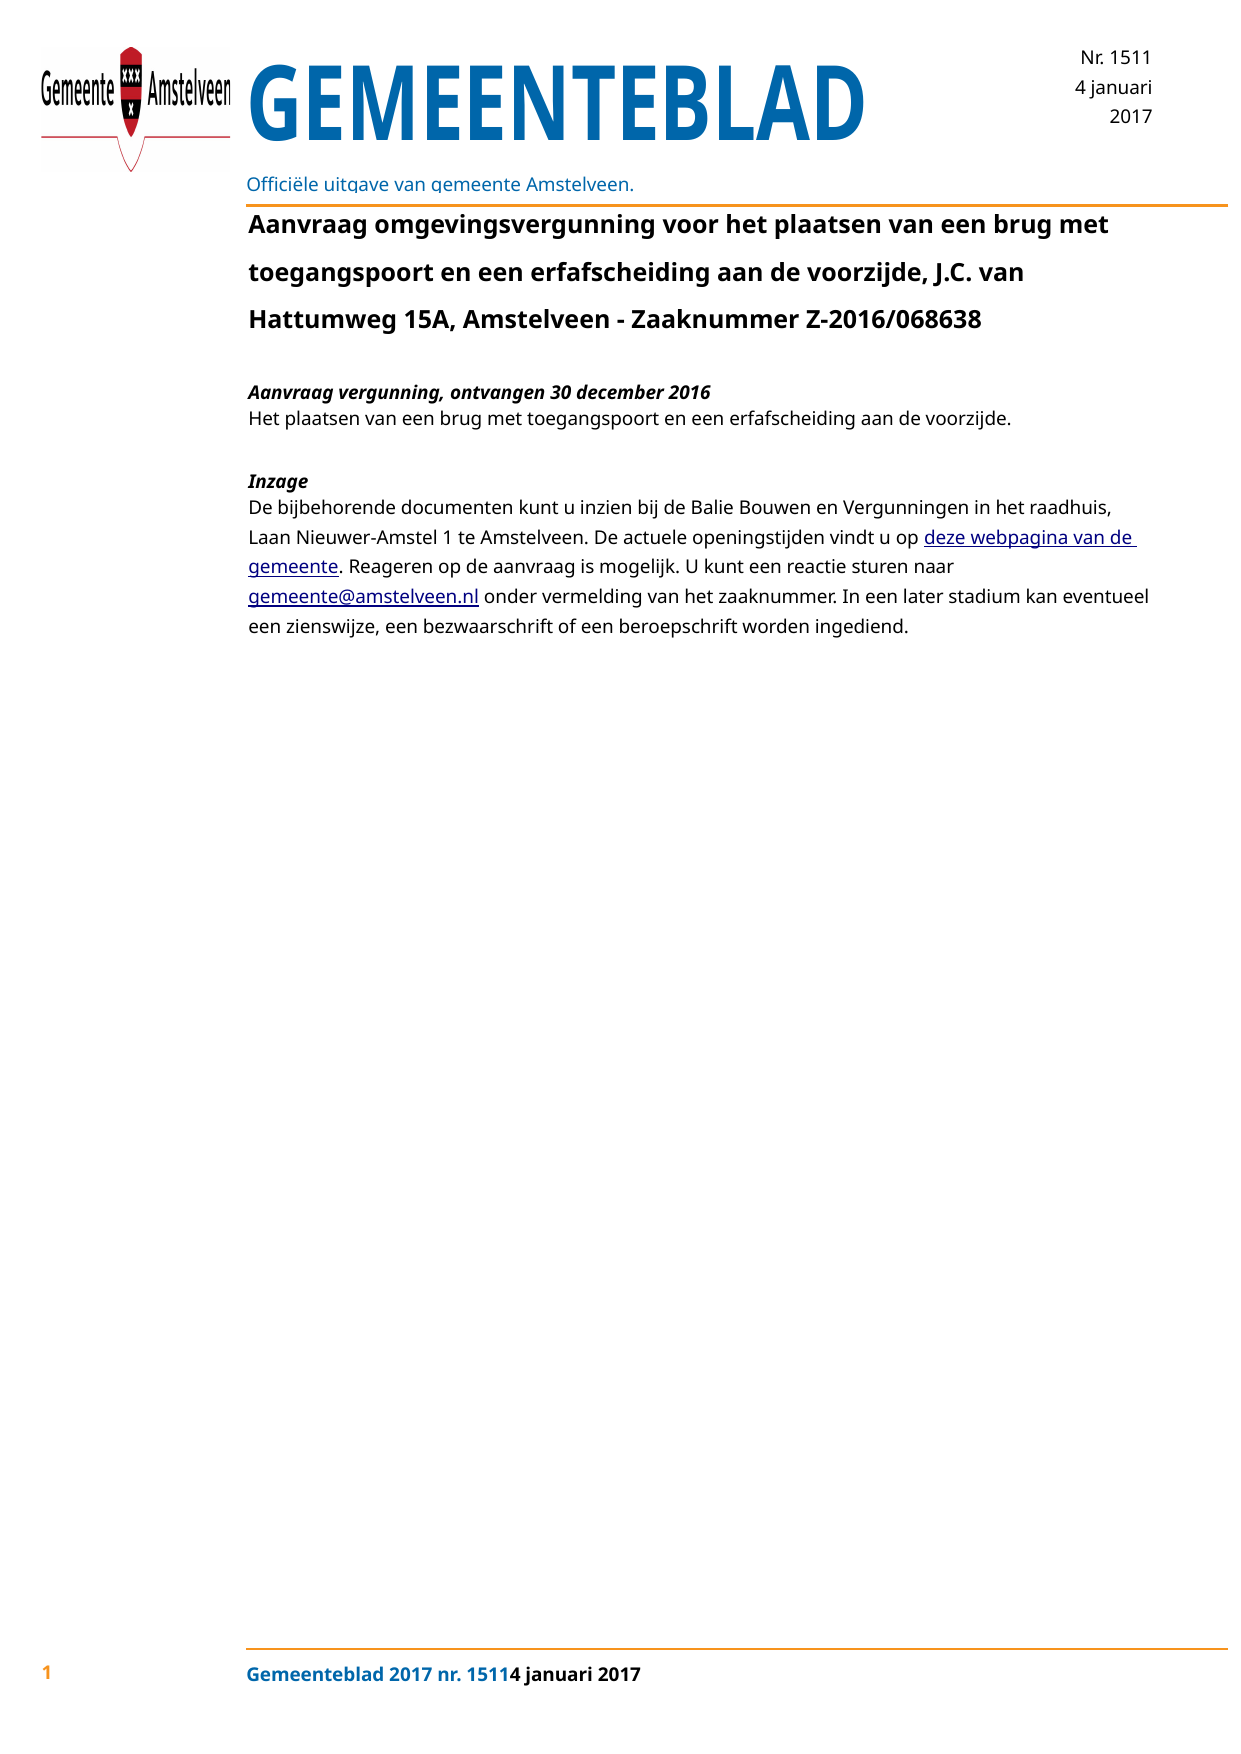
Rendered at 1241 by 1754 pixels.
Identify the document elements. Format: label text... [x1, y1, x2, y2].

picture [41, 47, 231, 172]
text De bijbehorende documenten kunt u inzien bij de Balie Bouwen en Vergunningen in het raadhuis, Laan Nieuwer-Amstel 1 te Amstelveen. De actuele openingstijden vindt u op deze webpagina van de gemeente. Reageren op de aanvraag is mogelijk. U kunt een reactie sturen naar gemeente@amstelveen.nl onder vermelding van het zaaknummer. In een later stadium kan eventueel een zienswijze, een bezwaarschrift of een beroepschrift worden ingediend. [248, 494, 1152, 638]
text Aanvraag omgevingsvergunning voor het plaatsen van een brug met toegangspoort en een erfafscheiding aan de voorzijde, J.C. van Hattumweg 15A, Amstelveen - Zaaknummer Z-2016/068638 [248, 207, 1152, 336]
text Aanvraag vergunning, ontvangen 30 december 2016 [248, 379, 1152, 405]
text Het plaatsen van een brug met toegangspoort en een erfafscheiding aan de voorzijde. [248, 405, 1152, 431]
text Inzage [248, 469, 1152, 494]
